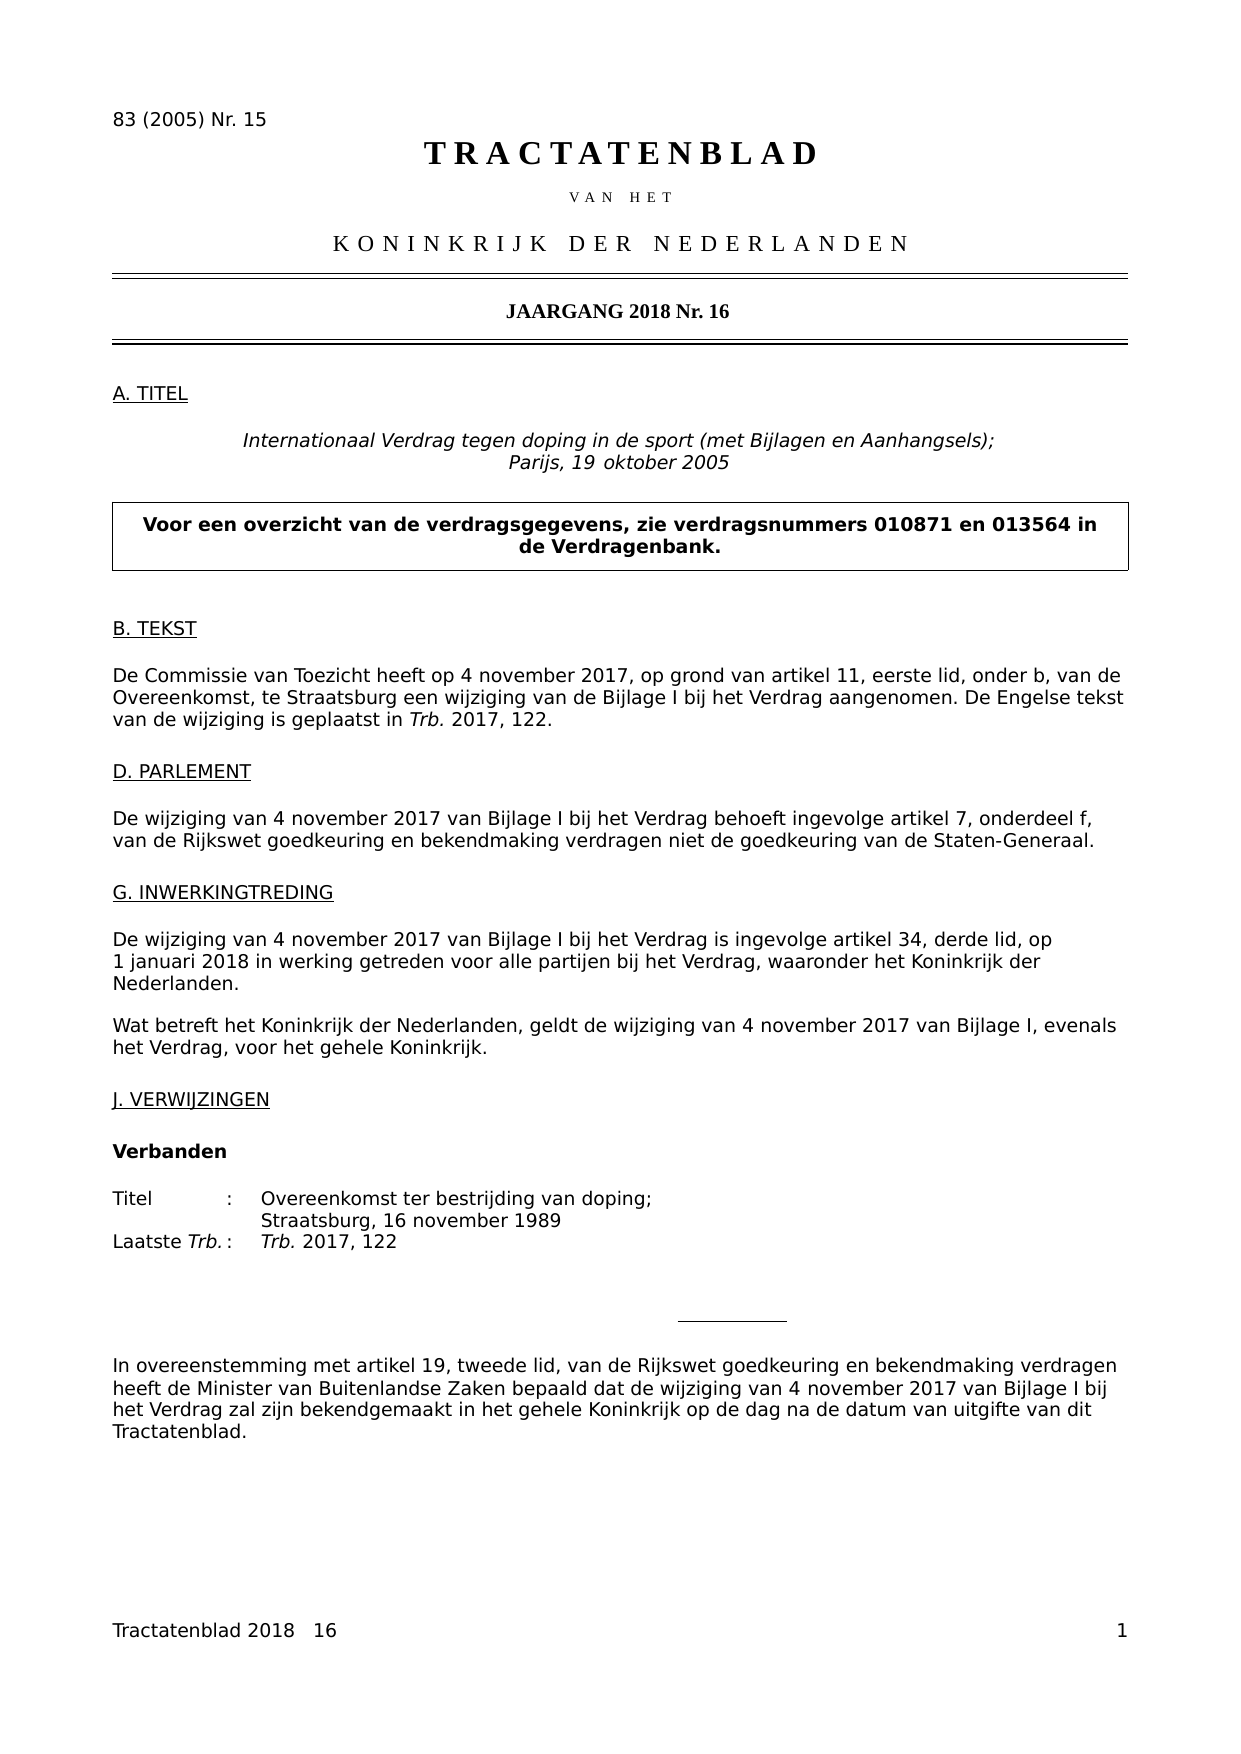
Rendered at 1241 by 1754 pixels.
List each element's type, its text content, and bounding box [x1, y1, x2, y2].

text 83 (2005) Nr. 15 [112, 109, 1128, 131]
subtitle J. VERWIJZINGEN [112, 1089, 1128, 1111]
text Parijs, 19 oktober 2005 [112, 452, 1128, 474]
text Internationaal Verdrag tegen doping in de sport (met Bijlagen en Aanhangsels); [112, 430, 1128, 452]
table_cell Trb. 2017, 122 [261, 1232, 1128, 1253]
text De wijziging van 4 november 2017 van Bijlage I bij het Verdrag is ingevolge artikel 34, derde lid, op 1 januari 2018 in werking getreden voor alle partijen bij het Verdrag, waaronder het Koninkrijk der Nederlanden. [112, 929, 1128, 995]
table_cell Laatste Trb. [112, 1232, 226, 1253]
text Wat betreft het Koninkrijk der Nederlanden, geldt de wijziging van 4 november 2017 van Bijlage I, evenals het Verdrag, voor het gehele Koninkrijk. [112, 1015, 1128, 1059]
text In overeenstemming met artikel 19, tweede lid, van de Rijkswet goedkeuring en bekendmaking verdragen heeft de Minister van Buitenlandse Zaken bepaald dat de wijziging van 4 november 2017 van Bijlage I bij het Verdrag zal zijn bekendgemaakt in het gehele Koninkrijk op de dag na de datum van uitgifte van dit Tractatenblad. [112, 1355, 1128, 1443]
text TRACTATENBLAD [112, 133, 1128, 172]
text KONINKRIJK DER NEDERLANDEN [112, 229, 1128, 256]
subtitle Verbanden [112, 1141, 1128, 1163]
text JAARGANG 2018 Nr. 16 [112, 299, 1128, 323]
text De Commissie van Toezicht heeft op 4 november 2017, op grond van artikel 11, eerste lid, onder b, van de Overeenkomst, te Straatsburg een wijziging van de Bijlage I bij het Verdrag aangenomen. De Engelse tekst van de wijziging is geplaatst in Trb. 2017, 122. [112, 665, 1128, 731]
table_header Overeenkomst ter bestrijding van doping; Straatsburg, 16 november 1989 [261, 1188, 1128, 1232]
subtitle D. PARLEMENT [112, 761, 1128, 783]
subtitle A. TITEL [112, 383, 1128, 405]
table_header Titel [112, 1188, 226, 1232]
text De wijziging van 4 november 2017 van Bijlage I bij het Verdrag behoeft ingevolge artikel 7, onderdeel f, van de Rijkswet goedkeuring en bekendmaking verdragen niet de goedkeuring van de Staten-Generaal. [112, 808, 1128, 852]
text VAN HET [112, 189, 1128, 206]
table_cell : [226, 1232, 261, 1253]
subtitle G. INWERKINGTREDING [112, 882, 1128, 904]
table_header : [226, 1188, 261, 1232]
subtitle B. TEKST [112, 618, 1128, 640]
